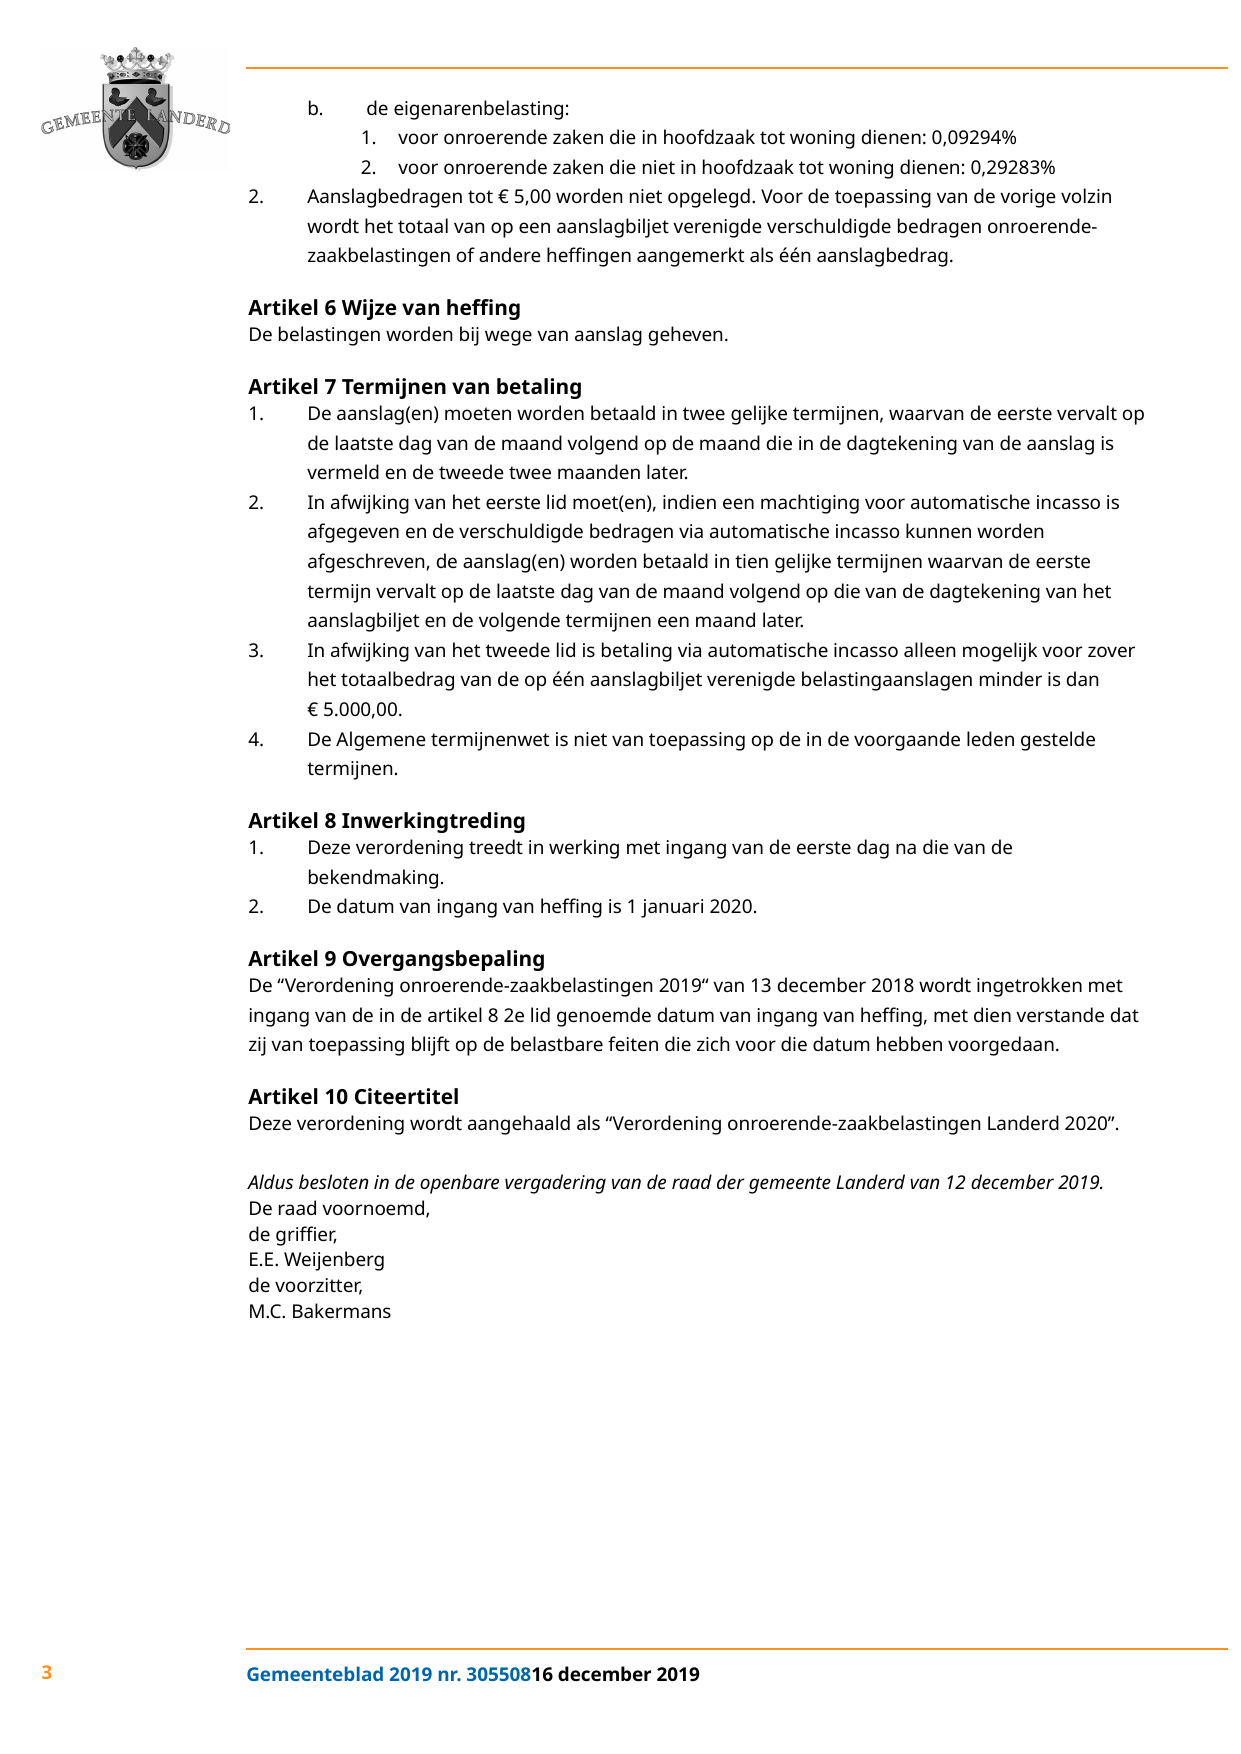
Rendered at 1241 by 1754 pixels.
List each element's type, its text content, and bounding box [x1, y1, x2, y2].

text Artikel 10 Citeertitel [248, 1082, 1152, 1110]
text Artikel 8 Inwerkingtreding [248, 806, 1152, 834]
text De belastingen worden bij wege van aanslag geheven. [248, 322, 1152, 347]
text M.C. Bakermans [248, 1298, 1152, 1324]
list De datum van ingang van heffing is 1 januari 2020. [248, 893, 1152, 919]
text De “Verordening onroerende-zaakbelastingen 2019“ van 13 december 2018 wordt ingetrokken met ingang van de in de artikel 8 2e lid genoemde datum van ingang van heffing, met dien verstande dat zij van toepassing blijft op de belastbare feiten die zich voor die datum hebben voorgedaan. [248, 972, 1152, 1057]
picture [41, 47, 231, 172]
text De raad voornoemd, [248, 1195, 1152, 1221]
list Aanslagbedragen tot € 5,00 worden niet opgelegd. Voor de toepassing van de vorige volzin wordt het totaal van op een aanslagbiljet verenigde verschuldigde bedragen onroerende-zaakbelastingen of andere heffingen aangemerkt als één aanslagbedrag. [248, 183, 1152, 268]
text Deze verordening wordt aangehaald als “Verordening onroerende-zaakbelastingen Landerd 2020”. [248, 1110, 1152, 1136]
text Artikel 9 Overgangsbepaling [248, 944, 1152, 972]
list voor onroerende zaken die in hoofdzaak tot woning dienen: 0,09294% [361, 124, 1152, 150]
text E.E. Weijenberg [248, 1247, 1152, 1272]
text de voorzitter, [248, 1272, 1152, 1298]
list De aanslag(en) moeten worden betaald in twee gelijke termijnen, waarvan de eerste vervalt op de laatste dag van de maand volgend op de maand die in de dagtekening van de aanslag is vermeld en de tweede twee maanden later. [248, 400, 1152, 485]
list de eigenarenbelasting: [307, 95, 1152, 121]
text Artikel 7 Termijnen van betaling [248, 372, 1152, 400]
list In afwijking van het tweede lid is betaling via automatische incasso alleen mogelijk voor zover het totaalbedrag van de op één aanslagbiljet verenigde belastingaanslagen minder is dan € 5.000,00. [248, 637, 1152, 722]
text Aldus besloten in de openbare vergadering van de raad der gemeente Landerd van 12 december 2019. [248, 1169, 1152, 1195]
list In afwijking van het eerste lid moet(en), indien een machtiging voor automatische incasso is afgegeven en de verschuldigde bedragen via automatische incasso kunnen worden afgeschreven, de aanslag(en) worden betaald in tien gelijke termijnen waarvan de eerste termijn vervalt op de laatste dag van de maand volgend op die van de dagtekening van het aanslagbiljet en de volgende termijnen een maand later. [248, 489, 1152, 633]
list De Algemene termijnenwet is niet van toepassing op de in de voorgaande leden gestelde termijnen. [248, 726, 1152, 781]
list Deze verordening treedt in werking met ingang van de eerste dag na die van de bekendmaking. [248, 834, 1152, 889]
text de griffier, [248, 1221, 1152, 1247]
text Artikel 6 Wijze van heffing [248, 293, 1152, 322]
list voor onroerende zaken die niet in hoofdzaak tot woning dienen: 0,29283% [361, 154, 1152, 180]
